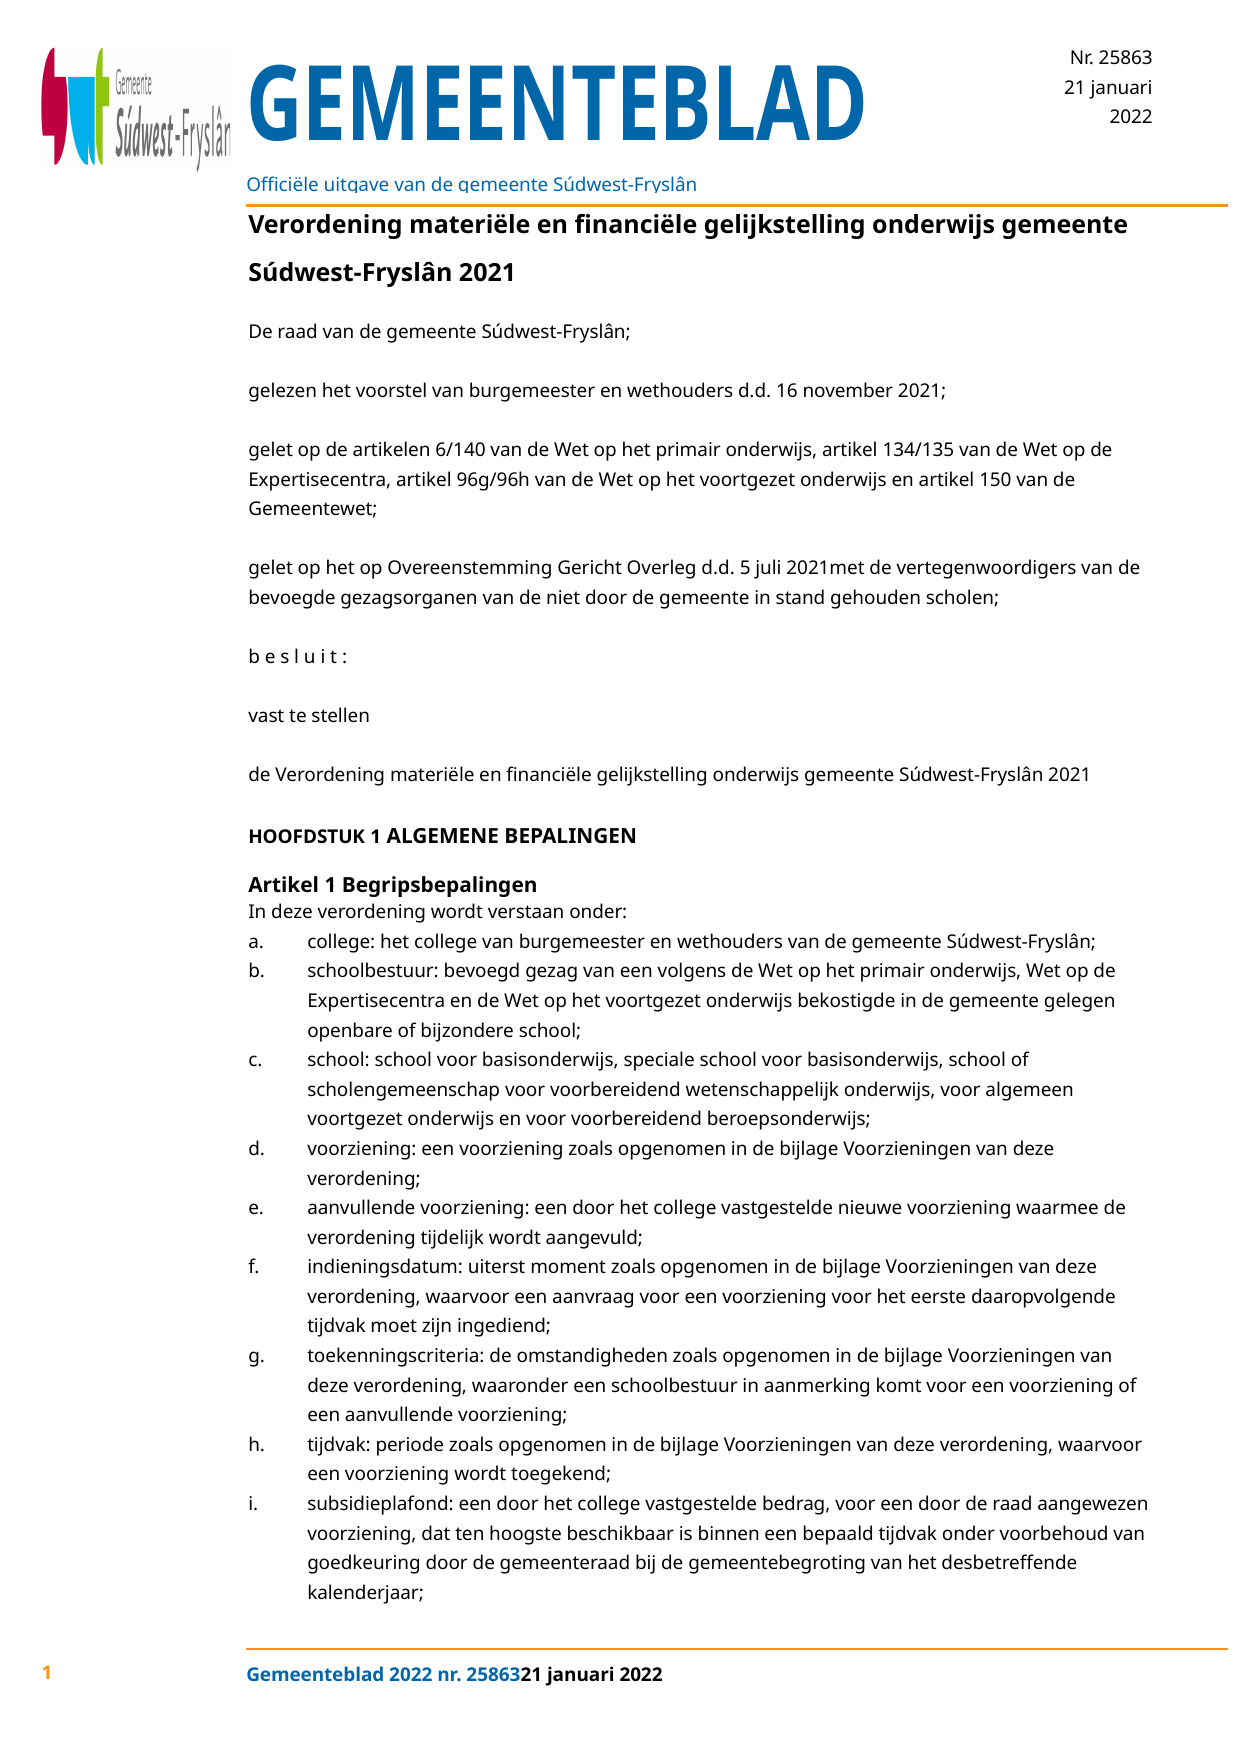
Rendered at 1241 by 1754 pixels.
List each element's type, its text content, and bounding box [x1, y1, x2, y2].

text De raad van de gemeente Súdwest-Fryslân; [248, 318, 1152, 344]
text gelezen het voorstel van burgemeester en wethouders d.d. 16 november 2021; [248, 377, 1152, 403]
text b e s l u i t : [248, 643, 1152, 669]
text gelet op de artikelen 6/140 van de Wet op het primair onderwijs, artikel 134/135 van de Wet op de Expertisecentra, artikel 96g/96h van de Wet op het voortgezet onderwijs en artikel 150 van de Gemeentewet; [248, 436, 1152, 521]
list indieningsdatum: uiterst moment zoals opgenomen in de bijlage Voorzieningen van deze verordening, waarvoor een aanvraag voor een voorziening voor het eerste daaropvolgende tijdvak moet zijn ingediend; [248, 1253, 1152, 1338]
list toekenningscriteria: de omstandigheden zoals opgenomen in de bijlage Voorzieningen van deze verordening, waaronder een schoolbestuur in aanmerking komt voor een voorziening of een aanvullende voorziening; [248, 1342, 1152, 1427]
list college: het college van burgemeester en wethouders van de gemeente Súdwest-Fryslân; [248, 928, 1152, 954]
text gelet op het op Overeenstemming Gericht Overleg d.d. 5 juli 2021met de vertegenwoordigers van de bevoegde gezagsorganen van de niet door de gemeente in stand gehouden scholen; [248, 554, 1152, 610]
text Verordening materiële en financiële gelijkstelling onderwijs gemeente Súdwest-Fryslân 2021 [248, 207, 1152, 288]
list school: school voor basisonderwijs, speciale school voor basisonderwijs, school of scholengemeenschap voor voorbereidend wetenschappelijk onderwijs, voor algemeen voortgezet onderwijs en voor voorbereidend beroepsonderwijs; [248, 1046, 1152, 1131]
text vast te stellen [248, 702, 1152, 728]
text Artikel 1 Begripsbepalingen [248, 870, 1152, 898]
list aanvullende voorziening: een door het college vastgestelde nieuwe voorziening waarmee de verordening tijdelijk wordt aangevuld; [248, 1194, 1152, 1250]
text de Verordening materiële en financiële gelijkstelling onderwijs gemeente Súdwest-Fryslân 2021 [248, 762, 1152, 787]
list tijdvak: periode zoals opgenomen in de bijlage Voorzieningen van deze verordening, waarvoor een voorziening wordt toegekend; [248, 1431, 1152, 1486]
text HOOFDSTUK 1 ALGEMENE BEPALINGEN [248, 821, 1152, 849]
list subsidieplafond: een door het college vastgestelde bedrag, voor een door de raad aangewezen voorziening, dat ten hoogste beschikbaar is binnen een bepaald tijdvak onder voorbehoud van goedkeuring door de gemeenteraad bij de gemeentebegroting van het desbetreffende kalenderjaar; [248, 1490, 1152, 1605]
picture [41, 47, 231, 172]
text In deze verordening wordt verstaan onder: [248, 898, 1152, 924]
list voorziening: een voorziening zoals opgenomen in de bijlage Voorzieningen van deze verordening; [248, 1135, 1152, 1191]
list schoolbestuur: bevoegd gezag van een volgens de Wet op het primair onderwijs, Wet op de Expertisecentra en de Wet op het voortgezet onderwijs bekostigde in de gemeente gelegen openbare of bijzondere school; [248, 958, 1152, 1043]
